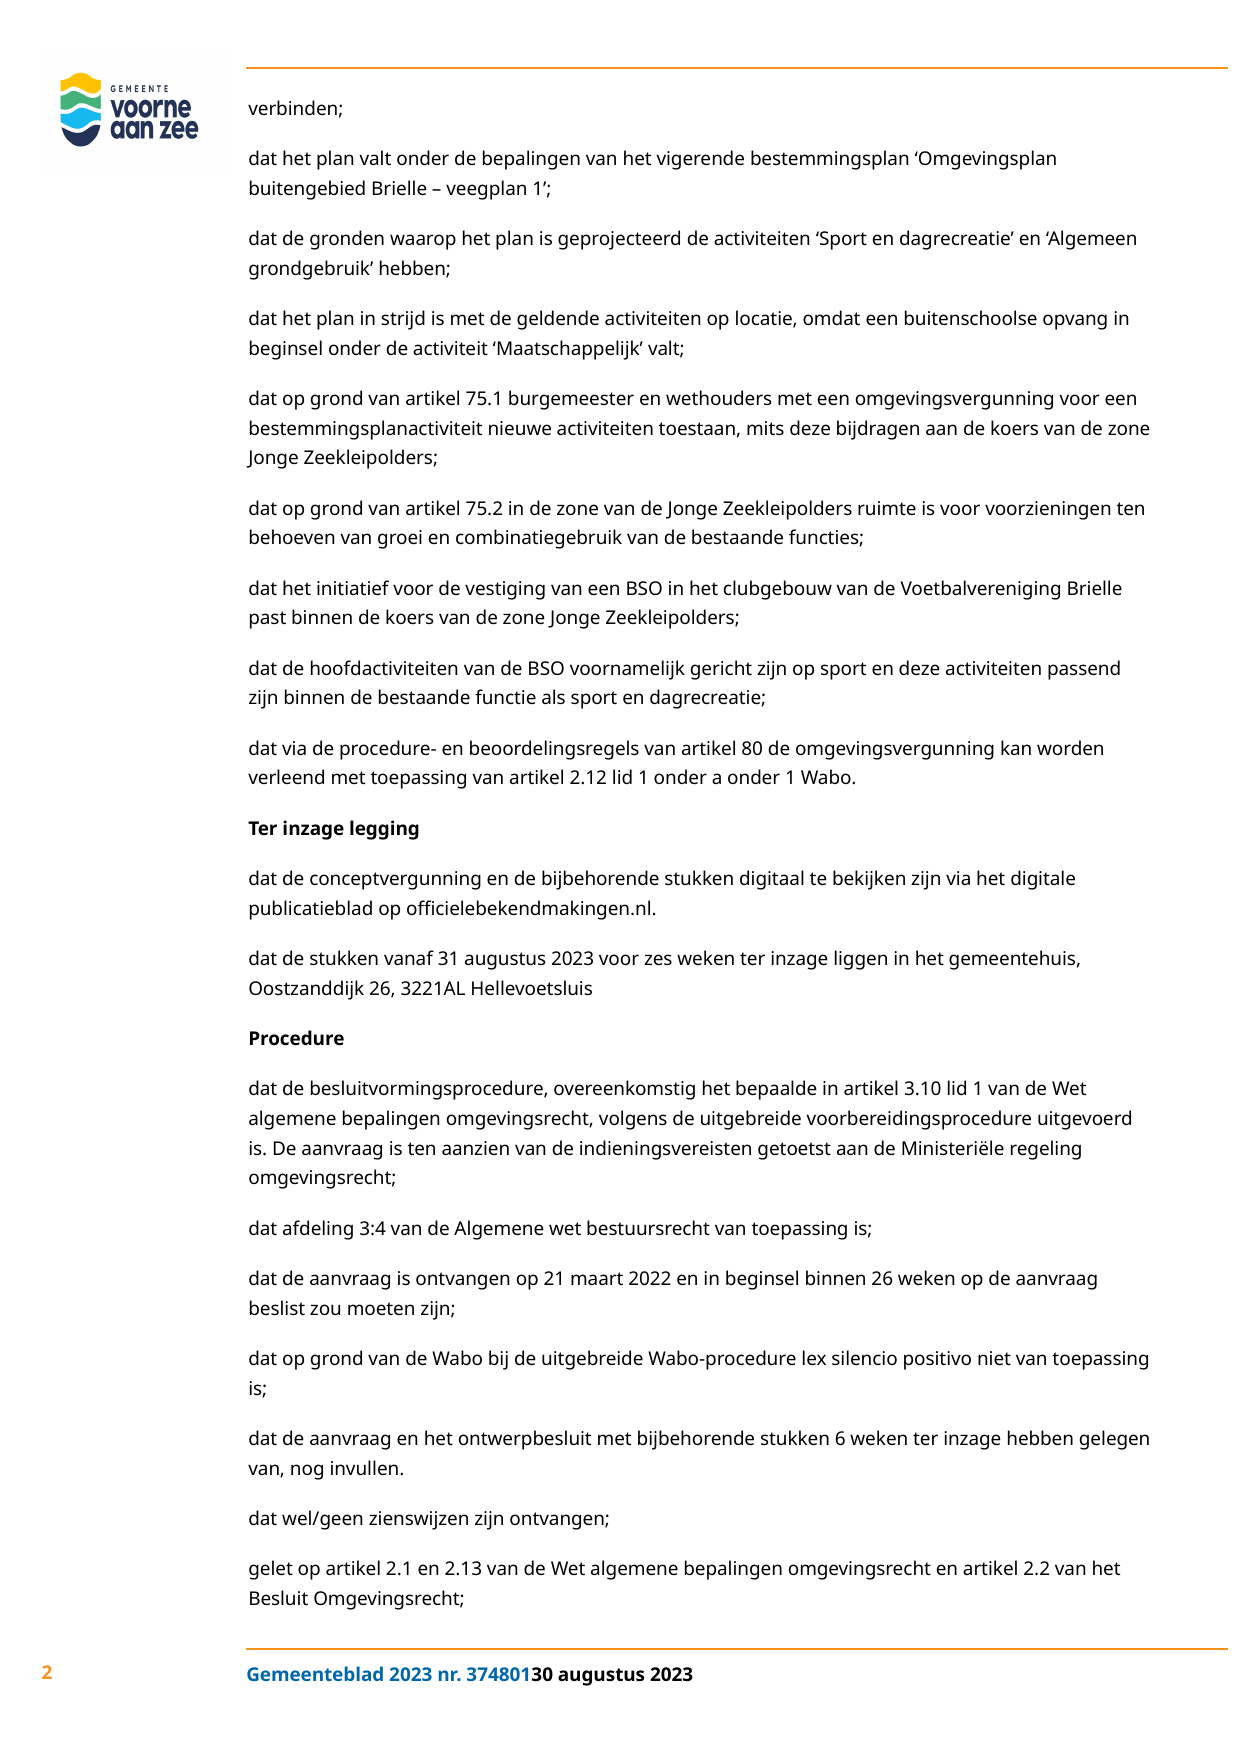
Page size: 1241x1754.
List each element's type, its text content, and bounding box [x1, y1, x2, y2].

text dat het initiatief voor de vestiging van een BSO in het clubgebouw van de Voetbalvereniging Brielle past binnen de koers van de zone Jonge Zeekleipolders; [248, 575, 1152, 630]
text dat de aanvraag en het ontwerpbesluit met bijbehorende stukken 6 weken ter inzage hebben gelegen van, nog invullen. [248, 1425, 1152, 1481]
text dat de hoofdactiviteiten van de BSO voornamelijk gericht zijn op sport en deze activiteiten passend zijn binnen de bestaande functie als sport en dagrecreatie; [248, 655, 1152, 710]
text dat het plan valt onder de bepalingen van het vigerende bestemmingsplan ‘Omgevingsplan buitengebied Brielle – veegplan 1’; [248, 145, 1152, 201]
text dat op grond van de Wabo bij de uitgebreide Wabo-procedure lex silencio positivo niet van toepassing is; [248, 1345, 1152, 1401]
text dat de aanvraag is ontvangen op 21 maart 2022 en in beginsel binnen 26 weken op de aanvraag beslist zou moeten zijn; [248, 1265, 1152, 1321]
text dat op grond van artikel 75.2 in de zone van de Jonge Zeekleipolders ruimte is voor voorzieningen ten behoeven van groei en combinatiegebruik van de bestaande functies; [248, 495, 1152, 550]
text dat de gronden waarop het plan is geprojecteerd de activiteiten ‘Sport en dagrecreatie’ en ‘Algemeen grondgebruik’ hebben; [248, 225, 1152, 281]
text gelet op artikel 2.1 en 2.13 van de Wet algemene bepalingen omgevingsrecht en artikel 2.2 van het Besluit Omgevingsrecht; [248, 1556, 1152, 1611]
text dat wel/geen zienswijzen zijn ontvangen; [248, 1505, 1152, 1531]
text dat het plan in strijd is met de geldende activiteiten op locatie, omdat een buitenschoolse opvang in beginsel onder de activiteit ‘Maatschappelijk’ valt; [248, 305, 1152, 361]
text Ter inzage legging [248, 815, 1152, 841]
picture [41, 47, 231, 172]
text dat afdeling 3:4 van de Algemene wet bestuursrecht van toepassing is; [248, 1215, 1152, 1241]
text dat de stukken vanaf 31 augustus 2023 voor zes weken ter inzage liggen in het gemeentehuis, Oostzanddijk 26, 3221AL Hellevoetsluis [248, 945, 1152, 1001]
text dat via de procedure- en beoordelingsregels van artikel 80 de omgevingsvergunning kan worden verleend met toepassing van artikel 2.12 lid 1 onder a onder 1 Wabo. [248, 735, 1152, 790]
text dat op grond van artikel 75.1 burgemeester en wethouders met een omgevingsvergunning voor een bestemmingsplanactiviteit nieuwe activiteiten toestaan, mits deze bijdragen aan de koers van de zone Jonge Zeekleipolders; [248, 385, 1152, 470]
text verbinden; [248, 95, 1152, 121]
text dat de besluitvormingsprocedure, overeenkomstig het bepaalde in artikel 3.10 lid 1 van de Wet algemene bepalingen omgevingsrecht, volgens de uitgebreide voorbereidingsprocedure uitgevoerd is. De aanvraag is ten aanzien van de indieningsvereisten getoetst aan de Ministeriële regeling omgevingsrecht; [248, 1076, 1152, 1190]
text dat de conceptvergunning en de bijbehorende stukken digitaal te bekijken zijn via het digitale publicatieblad op officielebekendmakingen.nl. [248, 865, 1152, 921]
text Procedure [248, 1025, 1152, 1051]
